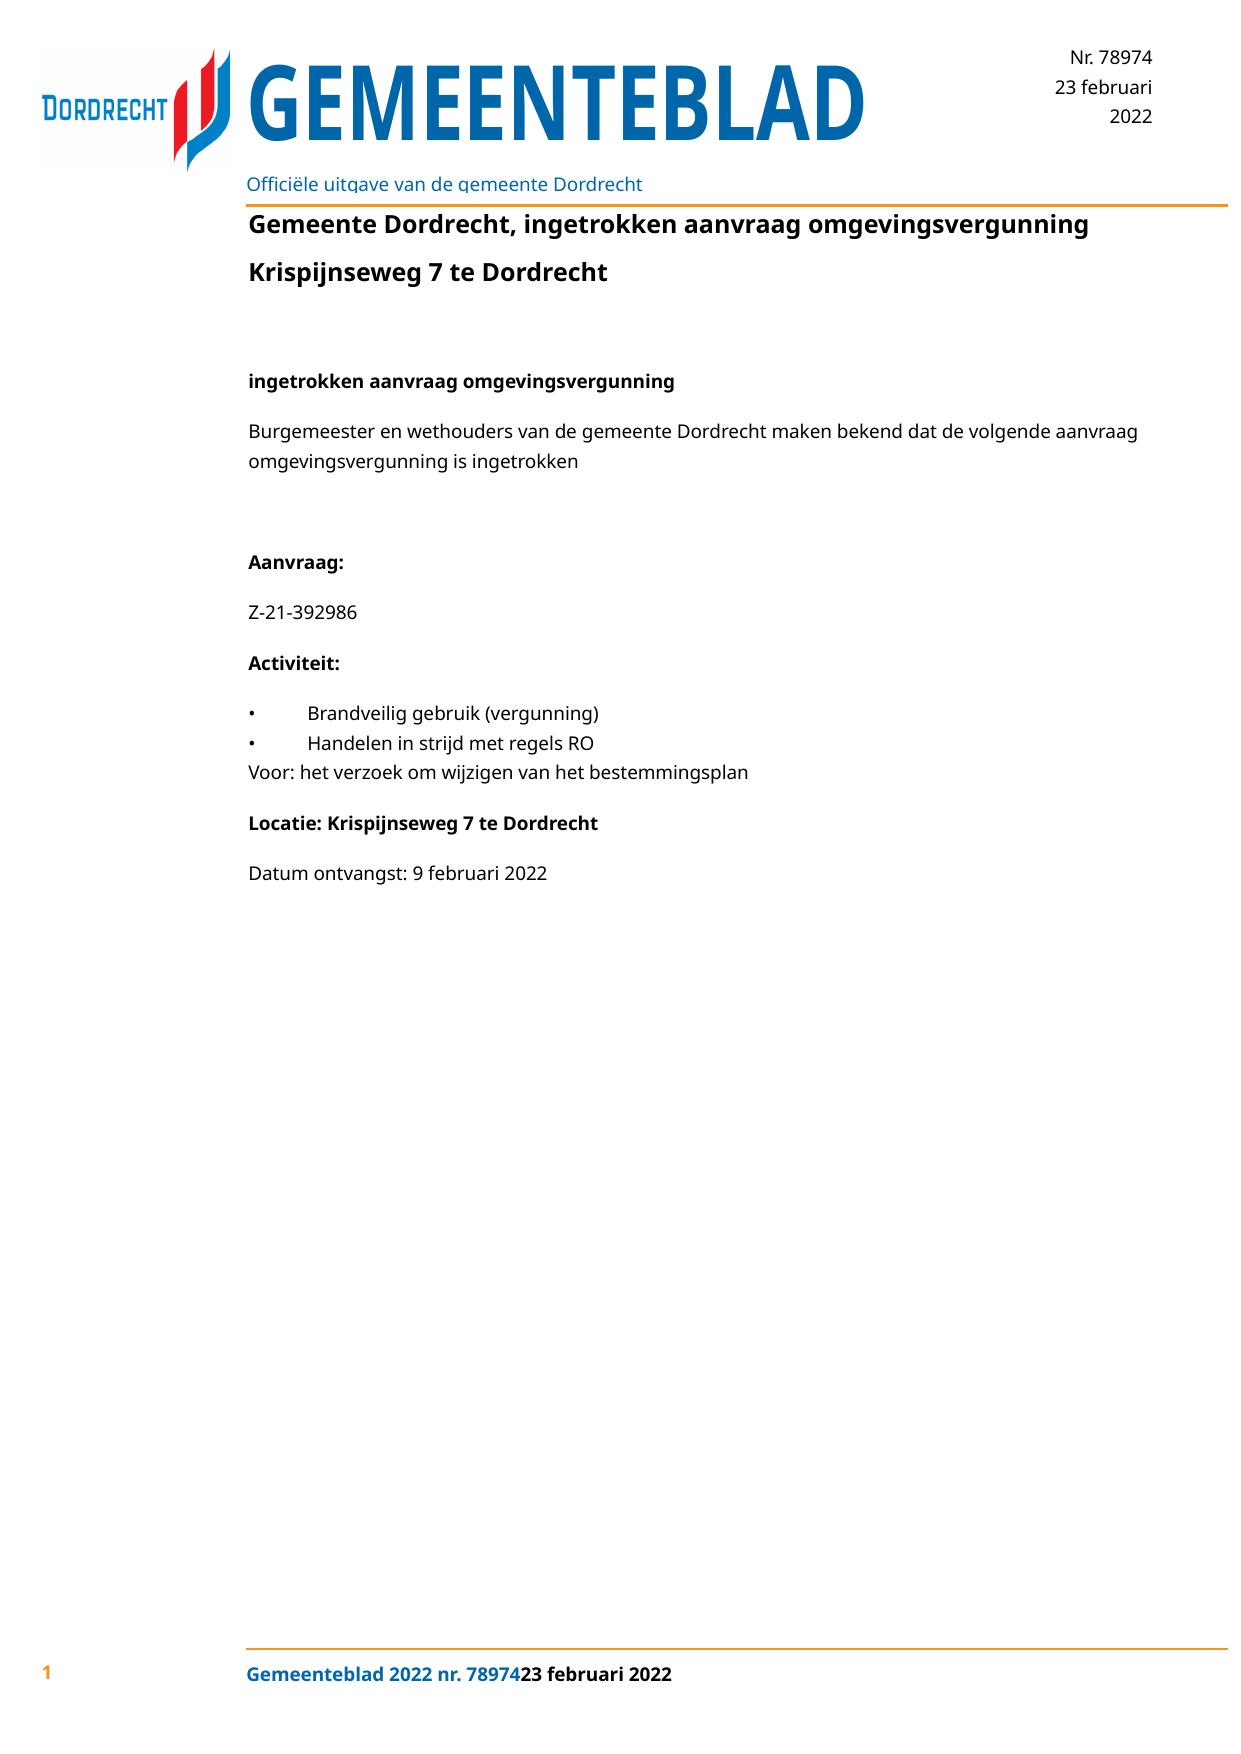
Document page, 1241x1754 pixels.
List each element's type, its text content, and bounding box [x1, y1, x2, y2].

picture [41, 47, 231, 172]
text Aanvraag: [248, 549, 1152, 575]
text ingetrokken aanvraag omgevingsvergunning [248, 368, 1152, 394]
text Gemeente Dordrecht, ingetrokken aanvraag omgevingsvergunning Krispijnseweg 7 te Dordrecht [248, 207, 1152, 288]
list Brandveilig gebruik (vergunning) [248, 700, 1152, 726]
text Burgemeester en wethouders van de gemeente Dordrecht maken bekend dat de volgende aanvraag omgevingsvergunning is ingetrokken [248, 419, 1152, 474]
text Datum ontvangst: 9 februari 2022 [248, 860, 1152, 886]
text Activiteit: [248, 650, 1152, 676]
text Z-21-392986 [248, 599, 1152, 625]
text Voor: het verzoek om wijzigen van het bestemmingsplan [248, 759, 1152, 785]
text Locatie: Krispijnseweg 7 te Dordrecht [248, 810, 1152, 836]
list Handelen in strijd met regels RO [248, 730, 1152, 756]
